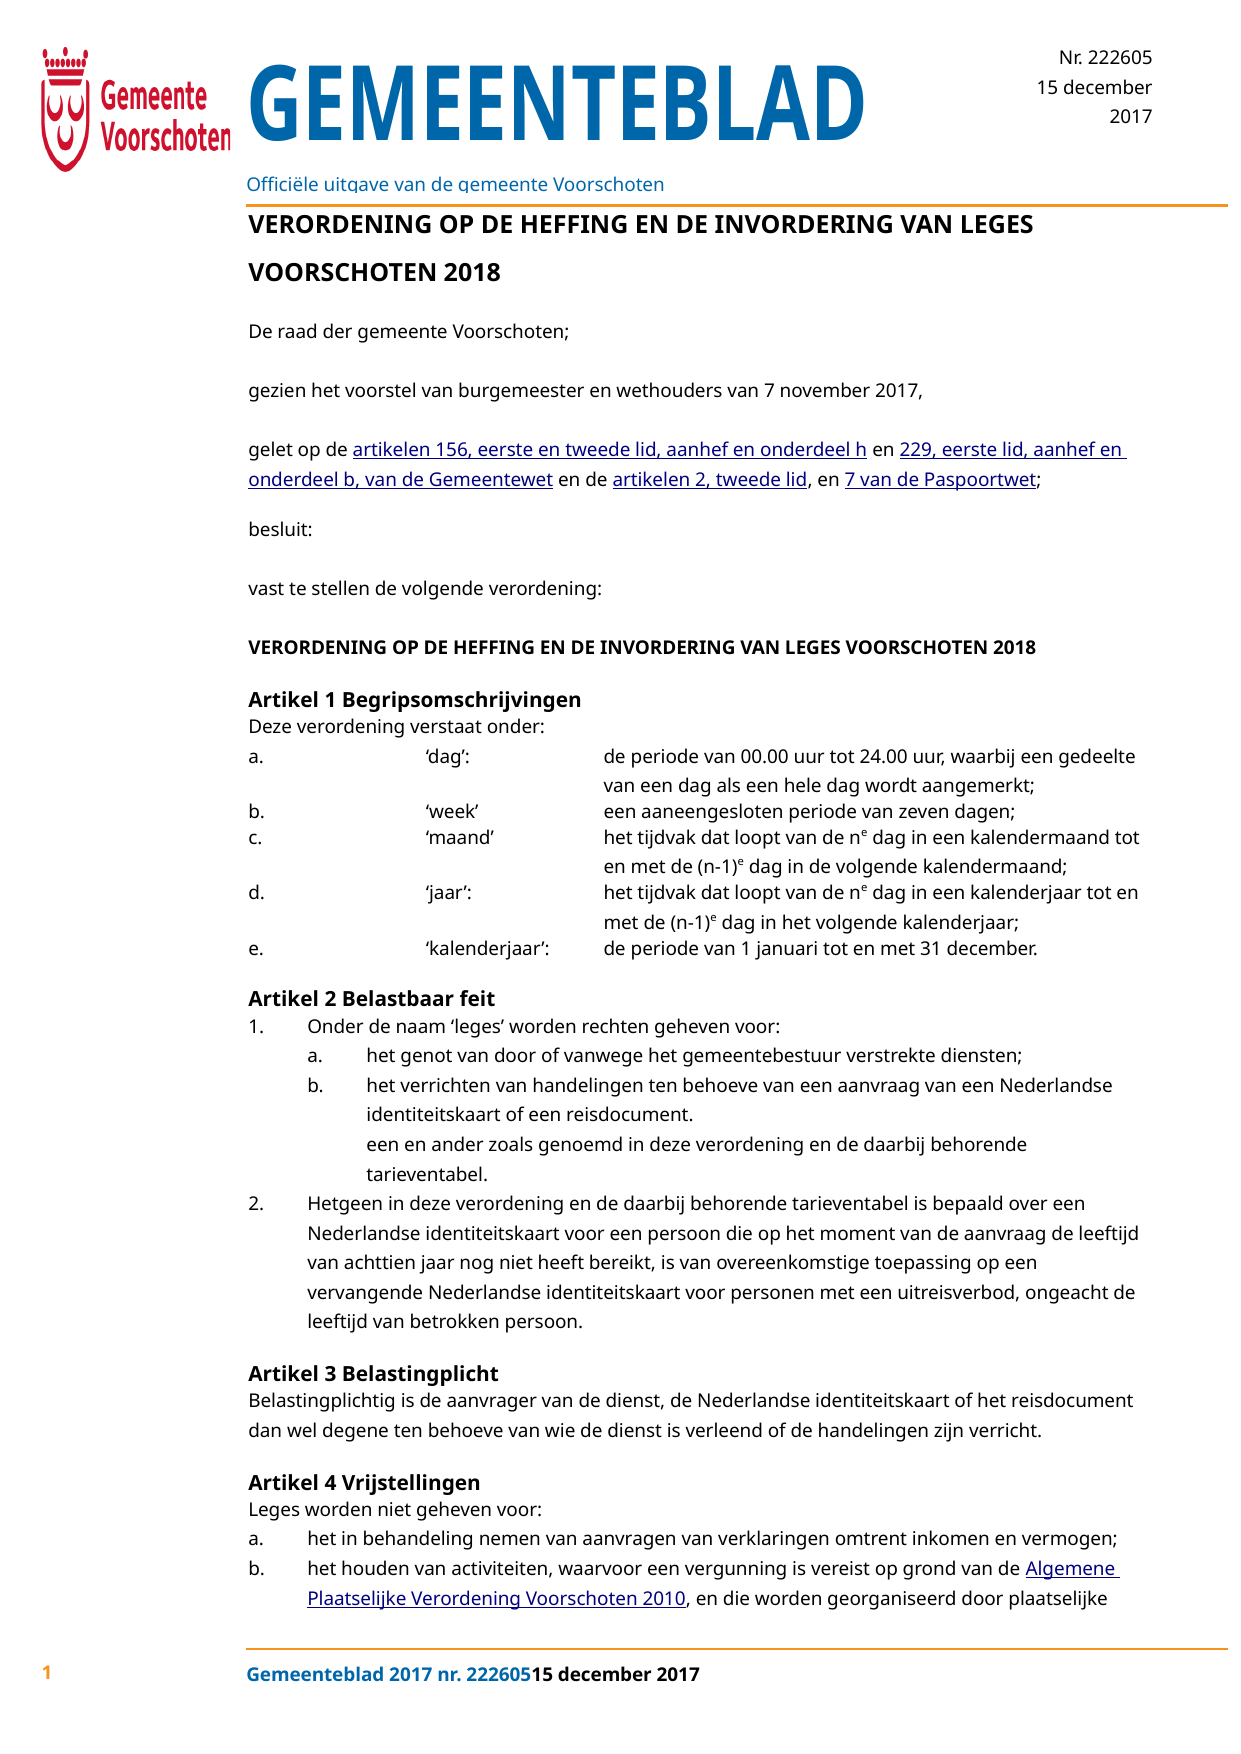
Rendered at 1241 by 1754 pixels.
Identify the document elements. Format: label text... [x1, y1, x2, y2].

table_cell een aaneengesloten periode van zeven dagen; [603, 798, 1152, 824]
table_cell ‘kalenderjaar’: [426, 935, 603, 960]
text Deze verordening verstaat onder: [248, 713, 1152, 739]
list een en ander zoals genoemd in deze verordening en de daarbij behorende tarieventabel. [307, 1131, 1152, 1187]
table_cell ‘week’ [426, 798, 603, 824]
table_cell ‘jaar’: [426, 879, 603, 935]
table_cell e. [248, 935, 426, 960]
table_cell b. [248, 798, 426, 824]
table_cell ‘maand’ [426, 824, 603, 879]
text Belastingplichtig is de aanvrager van de dienst, de Nederlandse identiteitskaart of het reisdocument dan wel degene ten behoeve van wie de dienst is verleend of de handelingen zijn verricht. [248, 1388, 1152, 1443]
text vast te stellen de volgende verordening: [248, 575, 1152, 601]
text VERORDENING OP DE HEFFING EN DE INVORDERING VAN LEGES VOORSCHOTEN 2018 [248, 207, 1152, 288]
list het genot van door of vanwege het gemeentebestuur verstrekte diensten; [307, 1042, 1152, 1068]
text VERORDENING OP DE HEFFING EN DE INVORDERING VAN LEGES VOORSCHOTEN 2018 [248, 634, 1152, 660]
text Leges worden niet geheven voor: [248, 1496, 1152, 1522]
text Artikel 1 Begripsomschrijvingen [248, 685, 1152, 713]
list het houden van activiteiten, waarvoor een vergunning is vereist op grond van de Algemene Plaatselijke Verordening Voorschoten 2010, en die worden georganiseerd door plaatselijke [248, 1555, 1152, 1611]
list Onder de naam ‘leges’ worden rechten geheven voor: [248, 1013, 1152, 1039]
list Hetgeen in deze verordening en de daarbij behorende tarieventabel is bepaald over een Nederlandse identiteitskaart voor een persoon die op het moment van de aanvraag de leeftijd van achttien jaar nog niet heeft bereikt, is van overeenkomstige toepassing op een vervangende Nederlandse identiteitskaart voor personen met een uitreisverbod, ongeacht de leeftijd van betrokken persoon. [248, 1190, 1152, 1334]
table_cell d. [248, 879, 426, 935]
table_header de periode van 00.00 uur tot 24.00 uur, waarbij een gedeelte van een dag als een hele dag wordt aangemerkt; [603, 743, 1152, 798]
text gelet op de artikelen 156, eerste en tweede lid, aanhef en onderdeel h en 229, eerste lid, aanhef en onderdeel b, van de Gemeentewet en de artikelen 2, tweede lid, en 7 van de Paspoortwet; [248, 436, 1152, 492]
table_header a. [248, 743, 426, 798]
table_cell het tijdvak dat loopt van de ne dag in een kalendermaand tot en met de (n-1)e dag in de volgende kalendermaand; [603, 824, 1152, 879]
text Artikel 2 Belastbaar feit [248, 984, 1152, 1013]
table_cell de periode van 1 januari tot en met 31 december. [603, 935, 1152, 960]
list het in behandeling nemen van aanvragen van verklaringen omtrent inkomen en vermogen; [248, 1526, 1152, 1551]
table_header ‘dag’: [426, 743, 603, 798]
text Artikel 3 Belastingplicht [248, 1359, 1152, 1388]
text besluit: [248, 516, 1152, 542]
table_cell het tijdvak dat loopt van de ne dag in een kalenderjaar tot en met de (n-1)e dag in het volgende kalenderjaar; [603, 879, 1152, 935]
picture [41, 47, 231, 172]
table_cell c. [248, 824, 426, 879]
text De raad der gemeente Voorschoten; [248, 318, 1152, 344]
list het verrichten van handelingen ten behoeve van een aanvraag van een Nederlandse identiteitskaart of een reisdocument. [307, 1072, 1152, 1127]
text gezien het voorstel van burgemeester en wethouders van 7 november 2017, [248, 377, 1152, 403]
text Artikel 4 Vrijstellingen [248, 1468, 1152, 1496]
